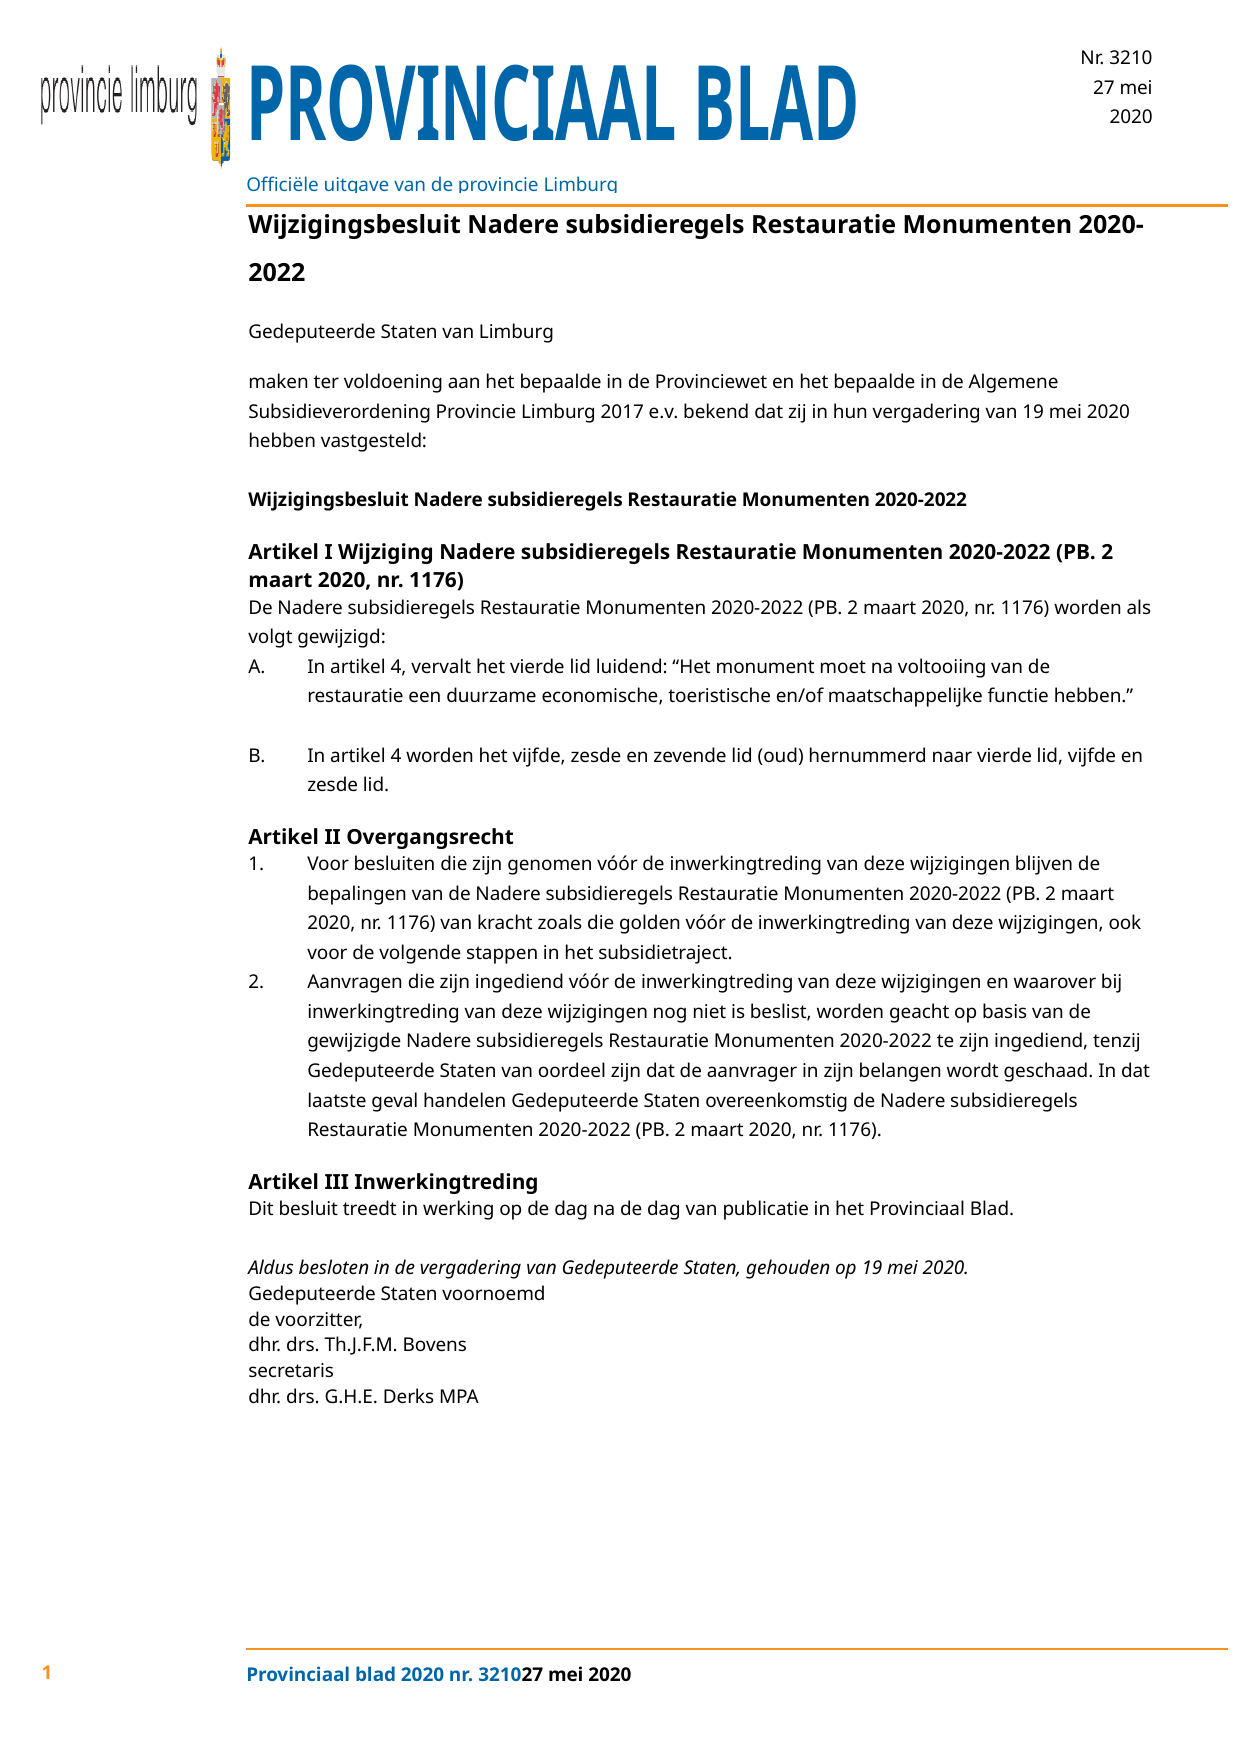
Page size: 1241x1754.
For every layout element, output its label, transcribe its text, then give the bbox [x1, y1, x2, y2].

text secretaris [248, 1357, 1152, 1383]
picture [41, 47, 231, 172]
text Artikel I Wijziging Nadere subsidieregels Restauratie Monumenten 2020-2022 (PB. 2 maart 2020, nr. 1176) [248, 537, 1152, 594]
text Artikel III Inwerkingtreding [248, 1167, 1152, 1195]
list In artikel 4, vervalt het vierde lid luidend: “Het monument moet na voltooiing van de restauratie een duurzame economische, toeristische en/of maatschappelijke functie hebben.” [248, 653, 1152, 708]
text De Nadere subsidieregels Restauratie Monumenten 2020-2022 (PB. 2 maart 2020, nr. 1176) worden als volgt gewijzigd: [248, 594, 1152, 649]
text Dit besluit treedt in werking op de dag na de dag van publicatie in het Provinciaal Blad. [248, 1195, 1152, 1221]
text Wijzigingsbesluit Nadere subsidieregels Restauratie Monumenten 2020-2022 [248, 207, 1152, 288]
text Gedeputeerde Staten van Limburg [248, 318, 1152, 344]
text Gedeputeerde Staten voornoemd [248, 1280, 1152, 1306]
text Wijzigingsbesluit Nadere subsidieregels Restauratie Monumenten 2020-2022 [248, 487, 1152, 512]
list Voor besluiten die zijn genomen vóór de inwerkingtreding van deze wijzigingen blijven de bepalingen van de Nadere subsidieregels Restauratie Monumenten 2020-2022 (PB. 2 maart 2020, nr. 1176) van kracht zoals die golden vóór de inwerkingtreding van deze wijzigingen, ook voor de volgende stappen in het subsidietraject. [248, 850, 1152, 965]
text dhr. drs. G.H.E. Derks MPA [248, 1383, 1152, 1409]
text Artikel II Overgangsrecht [248, 822, 1152, 850]
text de voorzitter, [248, 1306, 1152, 1332]
list Aanvragen die zijn ingediend vóór de inwerkingtreding van deze wijzigingen en waarover bij inwerkingtreding van deze wijzigingen nog niet is beslist, worden geacht op basis van de gewijzigde Nadere subsidieregels Restauratie Monumenten 2020-2022 te zijn ingediend, tenzij Gedeputeerde Staten van oordeel zijn dat de aanvrager in zijn belangen wordt geschaad. In dat laatste geval handelen Gedeputeerde Staten overeenkomstig de Nadere subsidieregels Restauratie Monumenten 2020-2022 (PB. 2 maart 2020, nr. 1176). [248, 968, 1152, 1142]
list In artikel 4 worden het vijfde, zesde en zevende lid (oud) hernummerd naar vierde lid, vijfde en zesde lid. [248, 742, 1152, 797]
text maken ter voldoening aan het bepaalde in de Provinciewet en het bepaalde in de Algemene Subsidieverordening Provincie Limburg 2017 e.v. bekend dat zij in hun vergadering van 19 mei 2020 hebben vastgesteld: [248, 368, 1152, 453]
text Aldus besloten in de vergadering van Gedeputeerde Staten, gehouden op 19 mei 2020. [248, 1254, 1152, 1280]
text dhr. drs. Th.J.F.M. Bovens [248, 1332, 1152, 1357]
